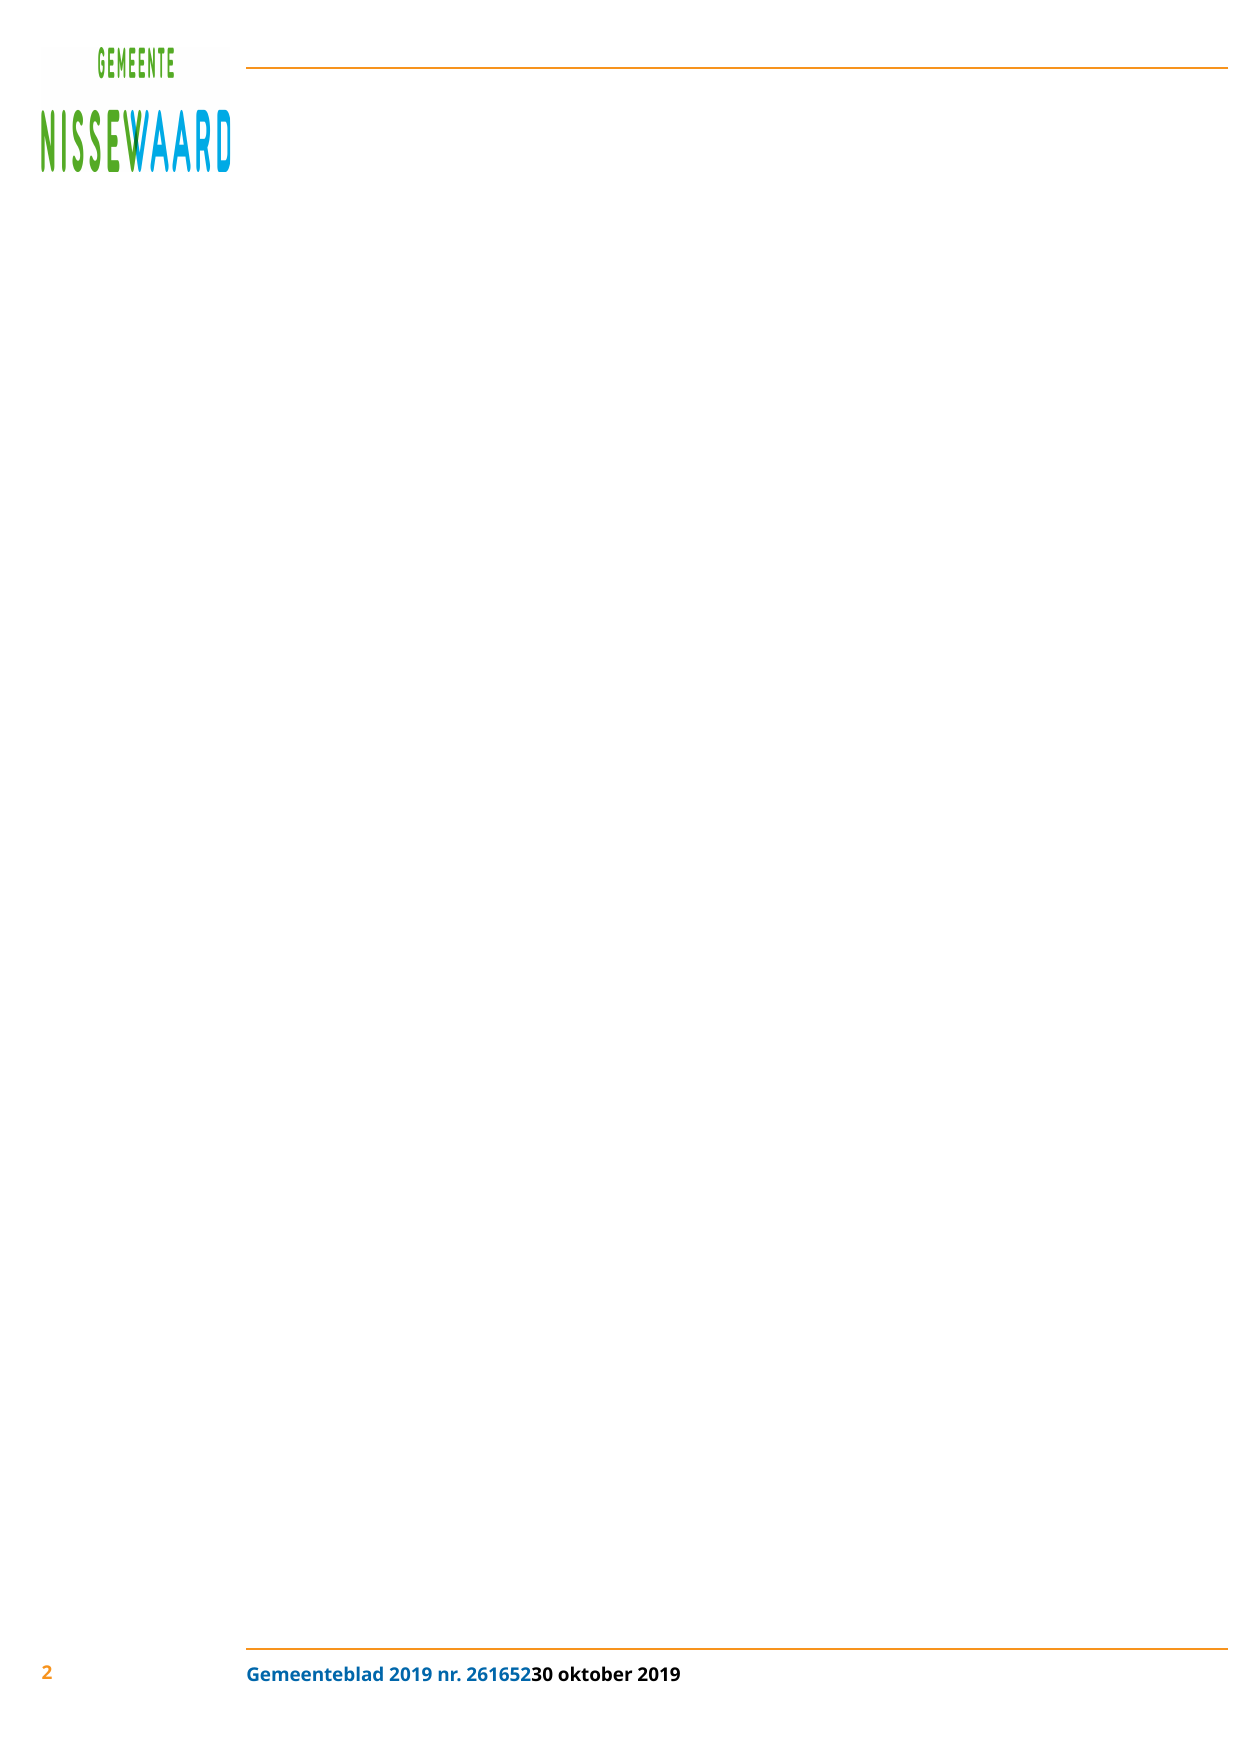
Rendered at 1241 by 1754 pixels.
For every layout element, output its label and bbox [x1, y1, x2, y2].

picture [200, 151, 206, 172]
picture [41, 47, 231, 172]
picture [201, 122, 206, 138]
picture [154, 157, 165, 172]
picture [222, 122, 227, 160]
picture [176, 157, 187, 172]
